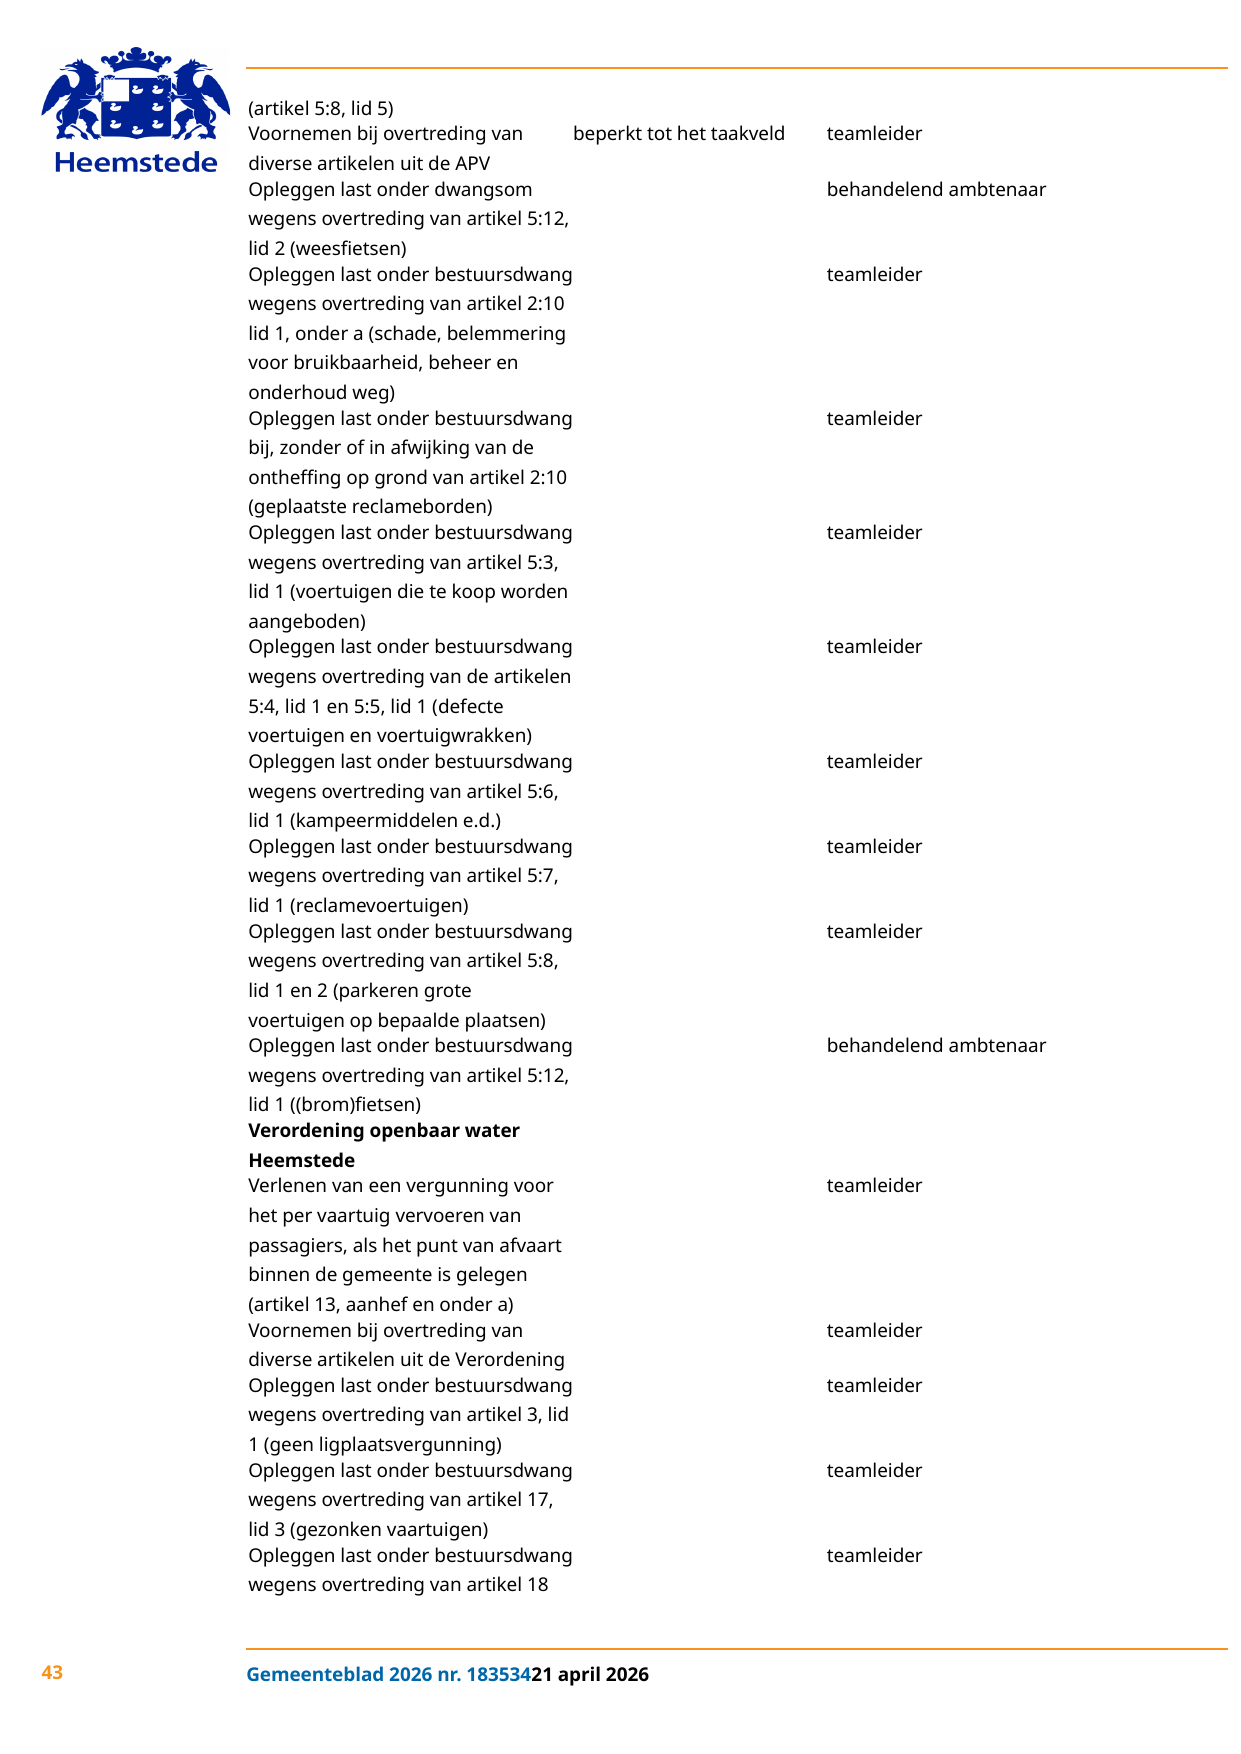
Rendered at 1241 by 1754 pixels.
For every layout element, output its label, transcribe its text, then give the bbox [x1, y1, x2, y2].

table_cell Opleggen last onder bestuursdwang wegens overtreding van artikel 3, lid 1 (geen ligplaatsvergunning) [248, 1372, 573, 1457]
table_cell teamleider [827, 1372, 1152, 1457]
table_cell [573, 748, 827, 833]
table_cell [573, 1372, 827, 1457]
table_cell Opleggen last onder bestuursdwang wegens overtreding van artikel 17, lid 3 (gezonken vaartuigen) [248, 1457, 573, 1542]
table_cell [573, 95, 827, 121]
table_cell teamleider [827, 261, 1152, 405]
table_cell teamleider [827, 121, 1152, 176]
table_cell teamleider [827, 1542, 1152, 1597]
table_cell [573, 176, 827, 261]
table_cell (artikel 5:8, lid 5) [248, 95, 573, 121]
table_cell teamleider [827, 1457, 1152, 1542]
table_cell Opleggen last onder bestuursdwang bij, zonder of in afwijking van de ontheffing op grond van artikel 2:10 (geplaatste reclameborden) [248, 405, 573, 519]
table_cell Opleggen last onder bestuursdwang wegens overtreding van de artikelen 5:4, lid 1 en 5:5, lid 1 (defecte voertuigen en voertuigwrakken) [248, 634, 573, 748]
table_cell teamleider [827, 748, 1152, 833]
picture [41, 47, 231, 172]
table_cell teamleider [827, 1317, 1152, 1372]
table_cell Verordening openbaar water Heemstede [248, 1118, 573, 1173]
table_cell teamleider [827, 634, 1152, 748]
table_cell teamleider [827, 405, 1152, 519]
table_cell Opleggen last onder bestuursdwang wegens overtreding van artikel 5:7, lid 1 (reclamevoertuigen) [248, 833, 573, 918]
table_cell [573, 634, 827, 748]
table_cell [573, 1173, 827, 1317]
table_cell teamleider [827, 1173, 1152, 1317]
table_cell [573, 1317, 827, 1372]
table_cell teamleider [827, 519, 1152, 634]
table_cell Opleggen last onder dwangsom wegens overtreding van artikel 5:12, lid 2 (weesfietsen) [248, 176, 573, 261]
table_cell Voornemen bij overtreding van diverse artikelen uit de Verordening [248, 1317, 573, 1372]
table_cell Verlenen van een vergunning voor het per vaartuig vervoeren van passagiers, als het punt van afvaart binnen de gemeente is gelegen (artikel 13, aanhef en onder a) [248, 1173, 573, 1317]
table_cell Opleggen last onder bestuursdwang wegens overtreding van artikel 5:3, lid 1 (voertuigen die te koop worden aangeboden) [248, 519, 573, 634]
table_cell [573, 261, 827, 405]
table_cell [573, 1118, 827, 1173]
table_cell Opleggen last onder bestuursdwang wegens overtreding van artikel 5:12, lid 1 ((brom)fietsen) [248, 1033, 573, 1117]
table_cell [573, 405, 827, 519]
table_cell Voornemen bij overtreding van diverse artikelen uit de APV [248, 121, 573, 176]
table_cell [573, 1033, 827, 1117]
table_cell [573, 519, 827, 634]
table_cell [573, 918, 827, 1032]
table_cell [827, 95, 1152, 121]
table_cell Opleggen last onder bestuursdwang wegens overtreding van artikel 5:8, lid 1 en 2 (parkeren grote voertuigen op bepaalde plaatsen) [248, 918, 573, 1032]
table_cell Opleggen last onder bestuursdwang wegens overtreding van artikel 18 [248, 1542, 573, 1597]
table_cell teamleider [827, 833, 1152, 918]
table_cell [573, 1542, 827, 1597]
table_cell beperkt tot het taakveld [573, 121, 827, 176]
table_cell behandelend ambtenaar [827, 176, 1152, 261]
table_cell [573, 833, 827, 918]
table_cell behandelend ambtenaar [827, 1033, 1152, 1117]
table_cell teamleider [827, 918, 1152, 1032]
table_cell Opleggen last onder bestuursdwang wegens overtreding van artikel 2:10 lid 1, onder a (schade, belemmering voor bruikbaarheid, beheer en onderhoud weg) [248, 261, 573, 405]
table_cell [573, 1457, 827, 1542]
table_cell [827, 1118, 1152, 1173]
table_cell Opleggen last onder bestuursdwang wegens overtreding van artikel 5:6, lid 1 (kampeermiddelen e.d.) [248, 748, 573, 833]
